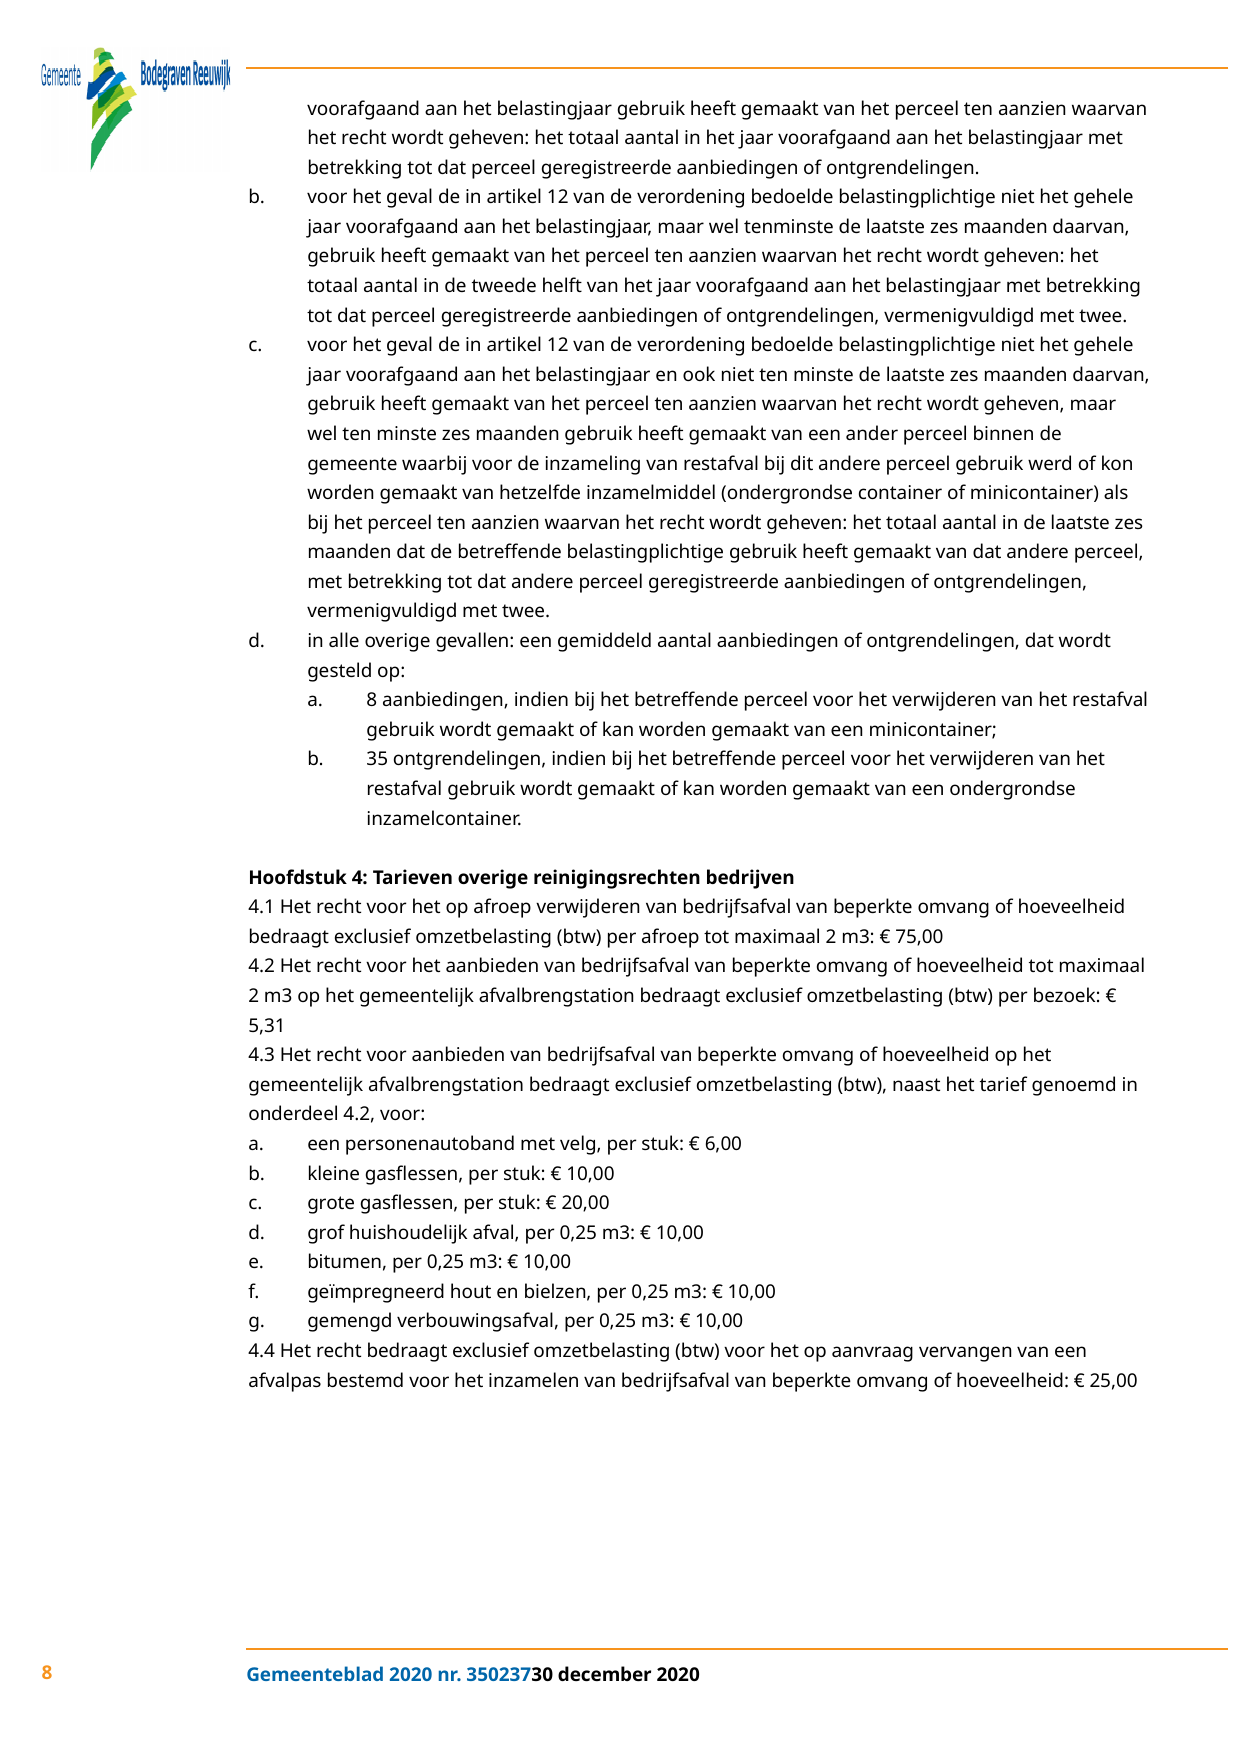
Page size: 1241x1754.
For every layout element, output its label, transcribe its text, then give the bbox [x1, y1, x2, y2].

list voor het geval de in artikel 12 van de verordening bedoelde belastingplichtige niet het gehele jaar voorafgaand aan het belastingjaar, maar wel tenminste de laatste zes maanden daarvan, gebruik heeft gemaakt van het perceel ten aanzien waarvan het recht wordt geheven: het totaal aantal in de tweede helft van het jaar voorafgaand aan het belastingjaar met betrekking tot dat perceel geregistreerde aanbiedingen of ontgrendelingen, vermenigvuldigd met twee. [248, 183, 1152, 328]
text 4.4 Het recht bedraagt exclusief omzetbelasting (btw) voor het op aanvraag vervangen van een afvalpas bestemd voor het inzamelen van bedrijfsafval van beperkte omvang of hoeveelheid: € 25,00 [248, 1337, 1152, 1393]
text Hoofdstuk 4: Tarieven overige reinigingsrechten bedrijven [248, 864, 1152, 890]
list geïmpregneerd hout en bielzen, per 0,25 m3: € 10,00 [248, 1278, 1152, 1304]
list kleine gasflessen, per stuk: € 10,00 [248, 1160, 1152, 1186]
list gemengd verbouwingsafval, per 0,25 m3: € 10,00 [248, 1308, 1152, 1333]
list grof huishoudelijk afval, per 0,25 m3: € 10,00 [248, 1219, 1152, 1245]
text 4.1 Het recht voor het op afroep verwijderen van bedrijfsafval van beperkte omvang of hoeveelheid bedraagt exclusief omzetbelasting (btw) per afroep tot maximaal 2 m3: € 75,00 [248, 893, 1152, 949]
list grote gasflessen, per stuk: € 20,00 [248, 1189, 1152, 1215]
picture [41, 47, 231, 172]
list bitumen, per 0,25 m3: € 10,00 [248, 1248, 1152, 1274]
text 4.2 Het recht voor het aanbieden van bedrijfsafval van beperkte omvang of hoeveelheid tot maximaal 2 m3 op het gemeentelijk afvalbrengstation bedraagt exclusief omzetbelasting (btw) per bezoek: € 5,31 [248, 953, 1152, 1038]
list voorafgaand aan het belastingjaar gebruik heeft gemaakt van het perceel ten aanzien waarvan het recht wordt geheven: het totaal aantal in het jaar voorafgaand aan het belastingjaar met betrekking tot dat perceel geregistreerde aanbiedingen of ontgrendelingen. [248, 95, 1152, 180]
list 8 aanbiedingen, indien bij het betreffende perceel voor het verwijderen van het restafval gebruik wordt gemaakt of kan worden gemaakt van een minicontainer; [307, 686, 1152, 742]
text 4.3 Het recht voor aanbieden van bedrijfsafval van beperkte omvang of hoeveelheid op het gemeentelijk afvalbrengstation bedraagt exclusief omzetbelasting (btw), naast het tarief genoemd in onderdeel 4.2, voor: [248, 1041, 1152, 1126]
list in alle overige gevallen: een gemiddeld aantal aanbiedingen of ontgrendelingen, dat wordt gesteld op: [248, 627, 1152, 683]
list 35 ontgrendelingen, indien bij het betreffende perceel voor het verwijderen van het restafval gebruik wordt gemaakt of kan worden gemaakt van een ondergrondse inzamelcontainer. [307, 746, 1152, 831]
list voor het geval de in artikel 12 van de verordening bedoelde belastingplichtige niet het gehele jaar voorafgaand aan het belastingjaar en ook niet ten minste de laatste zes maanden daarvan, gebruik heeft gemaakt van het perceel ten aanzien waarvan het recht wordt geheven, maar wel ten minste zes maanden gebruik heeft gemaakt van een ander perceel binnen de gemeente waarbij voor de inzameling van restafval bij dit andere perceel gebruik werd of kon worden gemaakt van hetzelfde inzamelmiddel (ondergrondse container of minicontainer) als bij het perceel ten aanzien waarvan het recht wordt geheven: het totaal aantal in de laatste zes maanden dat de betreffende belastingplichtige gebruik heeft gemaakt van dat andere perceel, met betrekking tot dat andere perceel geregistreerde aanbiedingen of ontgrendelingen, vermenigvuldigd met twee. [248, 331, 1152, 623]
list een personenautoband met velg, per stuk: € 6,00 [248, 1130, 1152, 1156]
